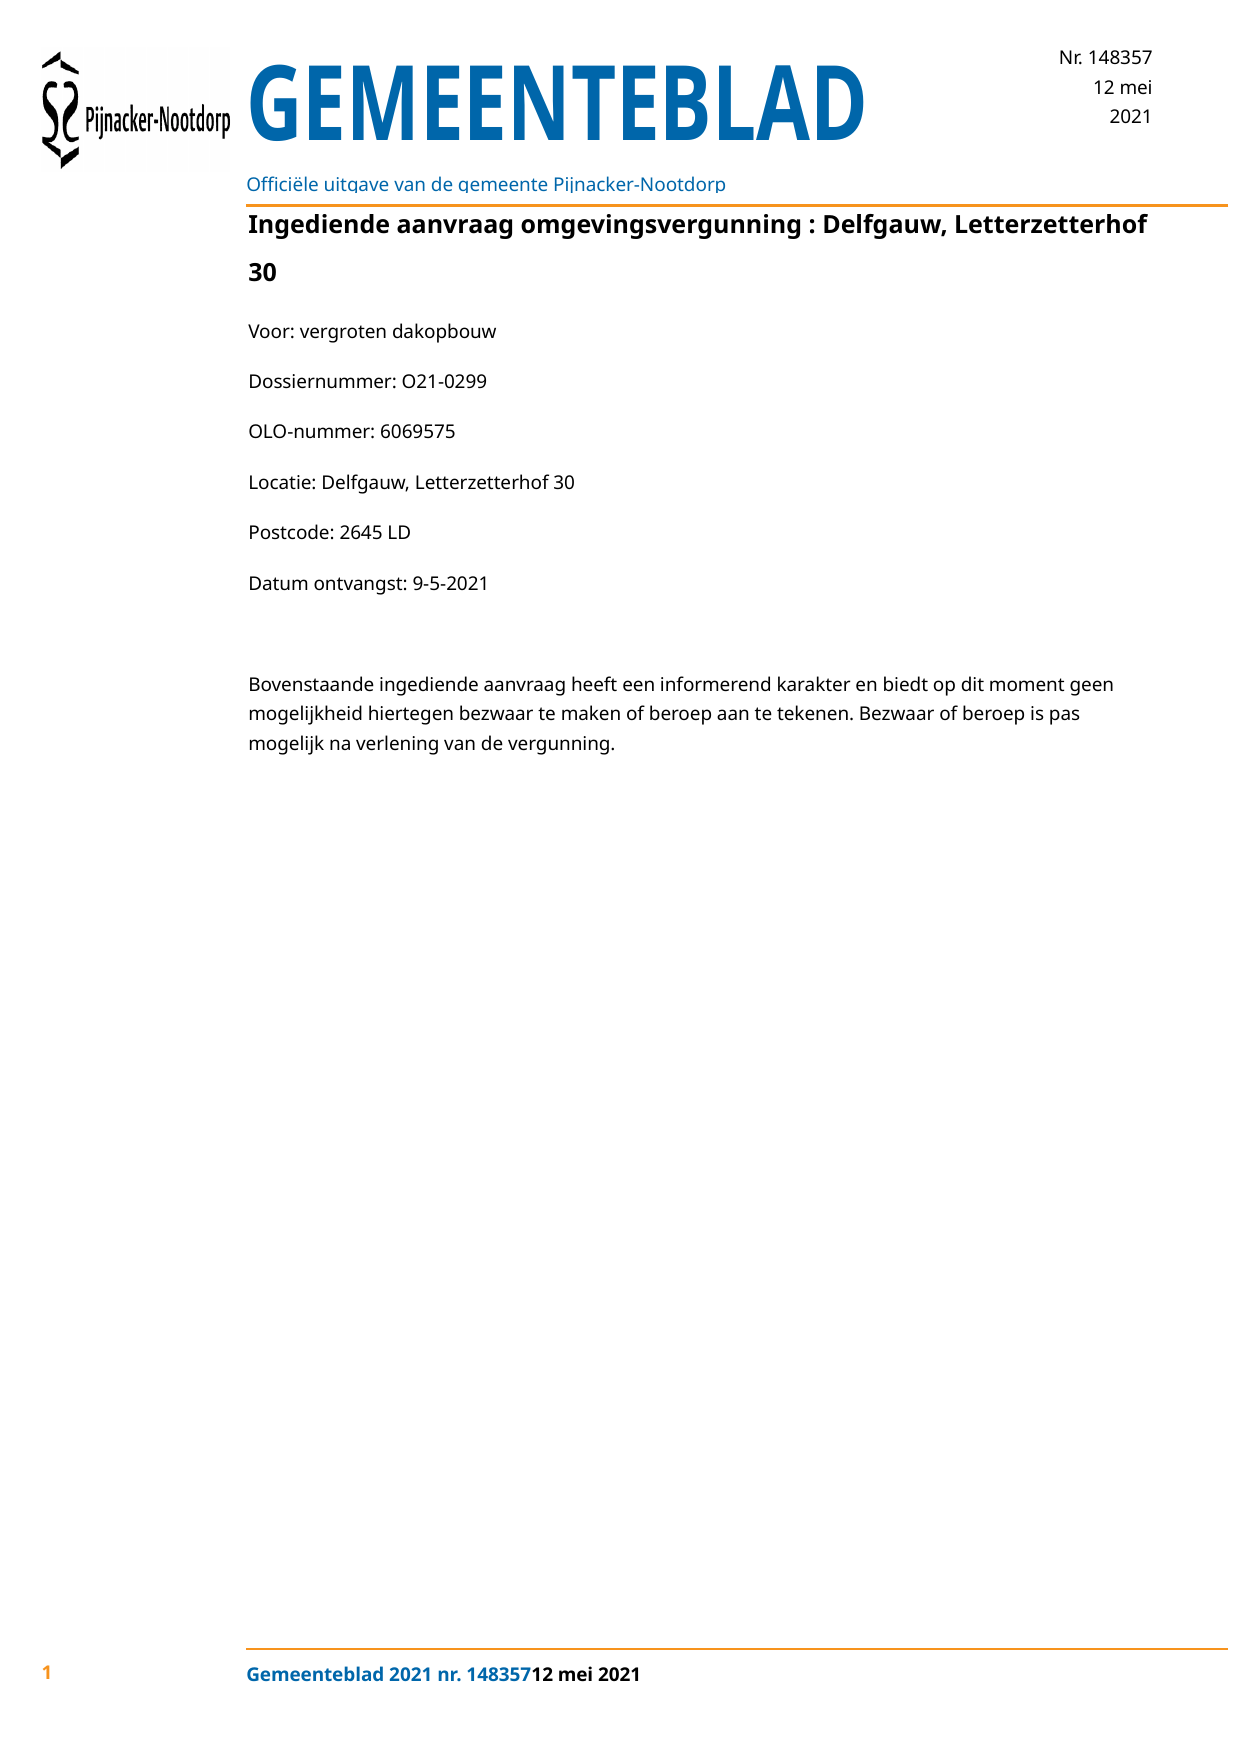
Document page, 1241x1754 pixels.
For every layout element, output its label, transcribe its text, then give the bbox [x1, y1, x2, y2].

text Bovenstaande ingediende aanvraag heeft een informerend karakter en biedt op dit moment geen mogelijkheid hiertegen bezwaar te maken of beroep aan te tekenen. Bezwaar of beroep is pas mogelijk na verlening van de vergunning. [248, 671, 1152, 756]
text Dossiernummer: O21-0299 [248, 368, 1152, 394]
text Voor: vergroten dakopbouw [248, 318, 1152, 344]
text Ingediende aanvraag omgevingsvergunning : Delfgauw, Letterzetterhof 30 [248, 207, 1152, 288]
text Postcode: 2645 LD [248, 519, 1152, 545]
picture [41, 47, 231, 172]
text Locatie: Delfgauw, Letterzetterhof 30 [248, 469, 1152, 495]
text OLO-nummer: 6069575 [248, 419, 1152, 444]
text Datum ontvangst: 9-5-2021 [248, 570, 1152, 596]
